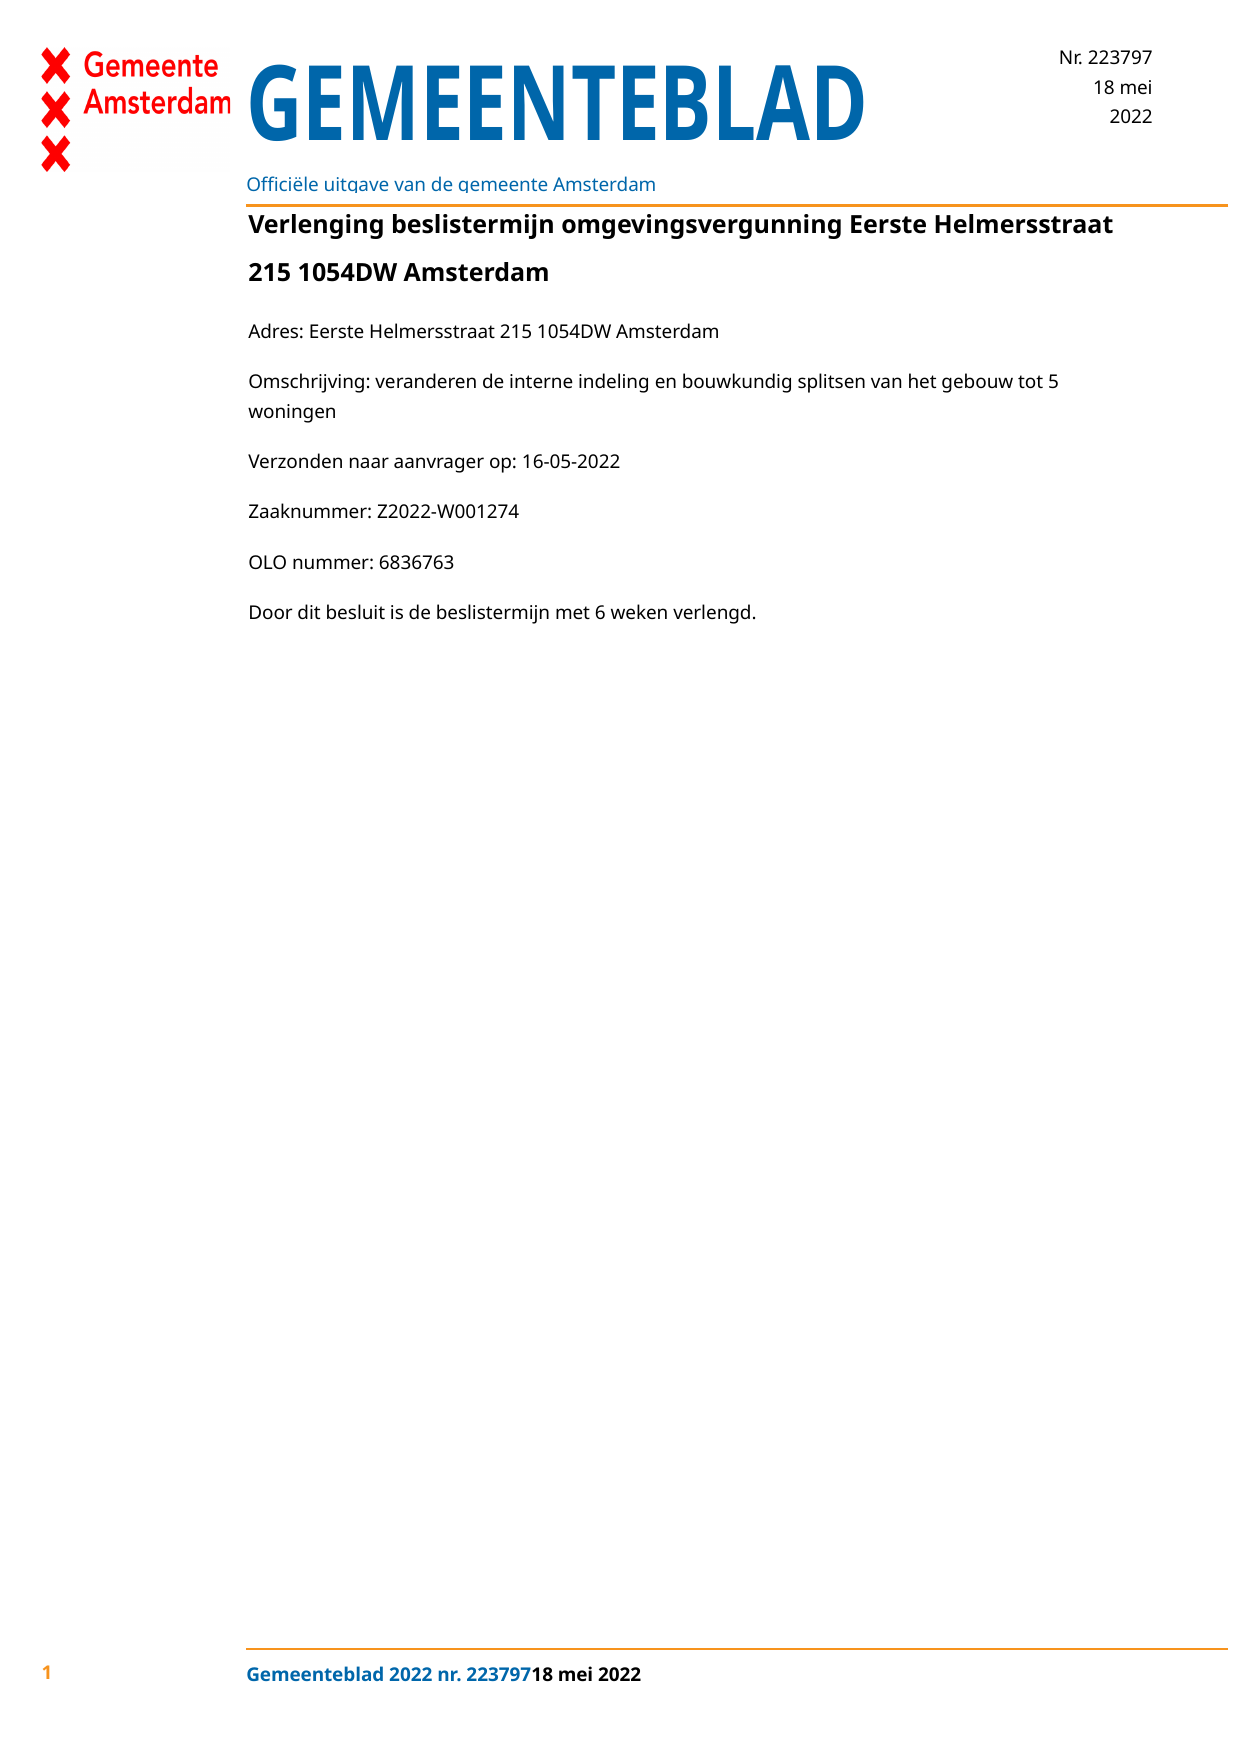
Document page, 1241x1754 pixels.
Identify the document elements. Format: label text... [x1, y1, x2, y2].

text Verzonden naar aanvrager op: 16-05-2022 [248, 448, 1152, 474]
text Verlenging beslistermijn omgevingsvergunning Eerste Helmersstraat 215 1054DW Amsterdam [248, 207, 1152, 288]
text Door dit besluit is de beslistermijn met 6 weken verlengd. [248, 599, 1152, 625]
text Omschrijving: veranderen de interne indeling en bouwkundig splitsen van het gebouw tot 5 woningen [248, 368, 1152, 424]
text OLO nummer: 6836763 [248, 549, 1152, 575]
picture [41, 47, 231, 172]
text Zaaknummer: Z2022-W001274 [248, 499, 1152, 524]
text Adres: Eerste Helmersstraat 215 1054DW Amsterdam [248, 318, 1152, 344]
